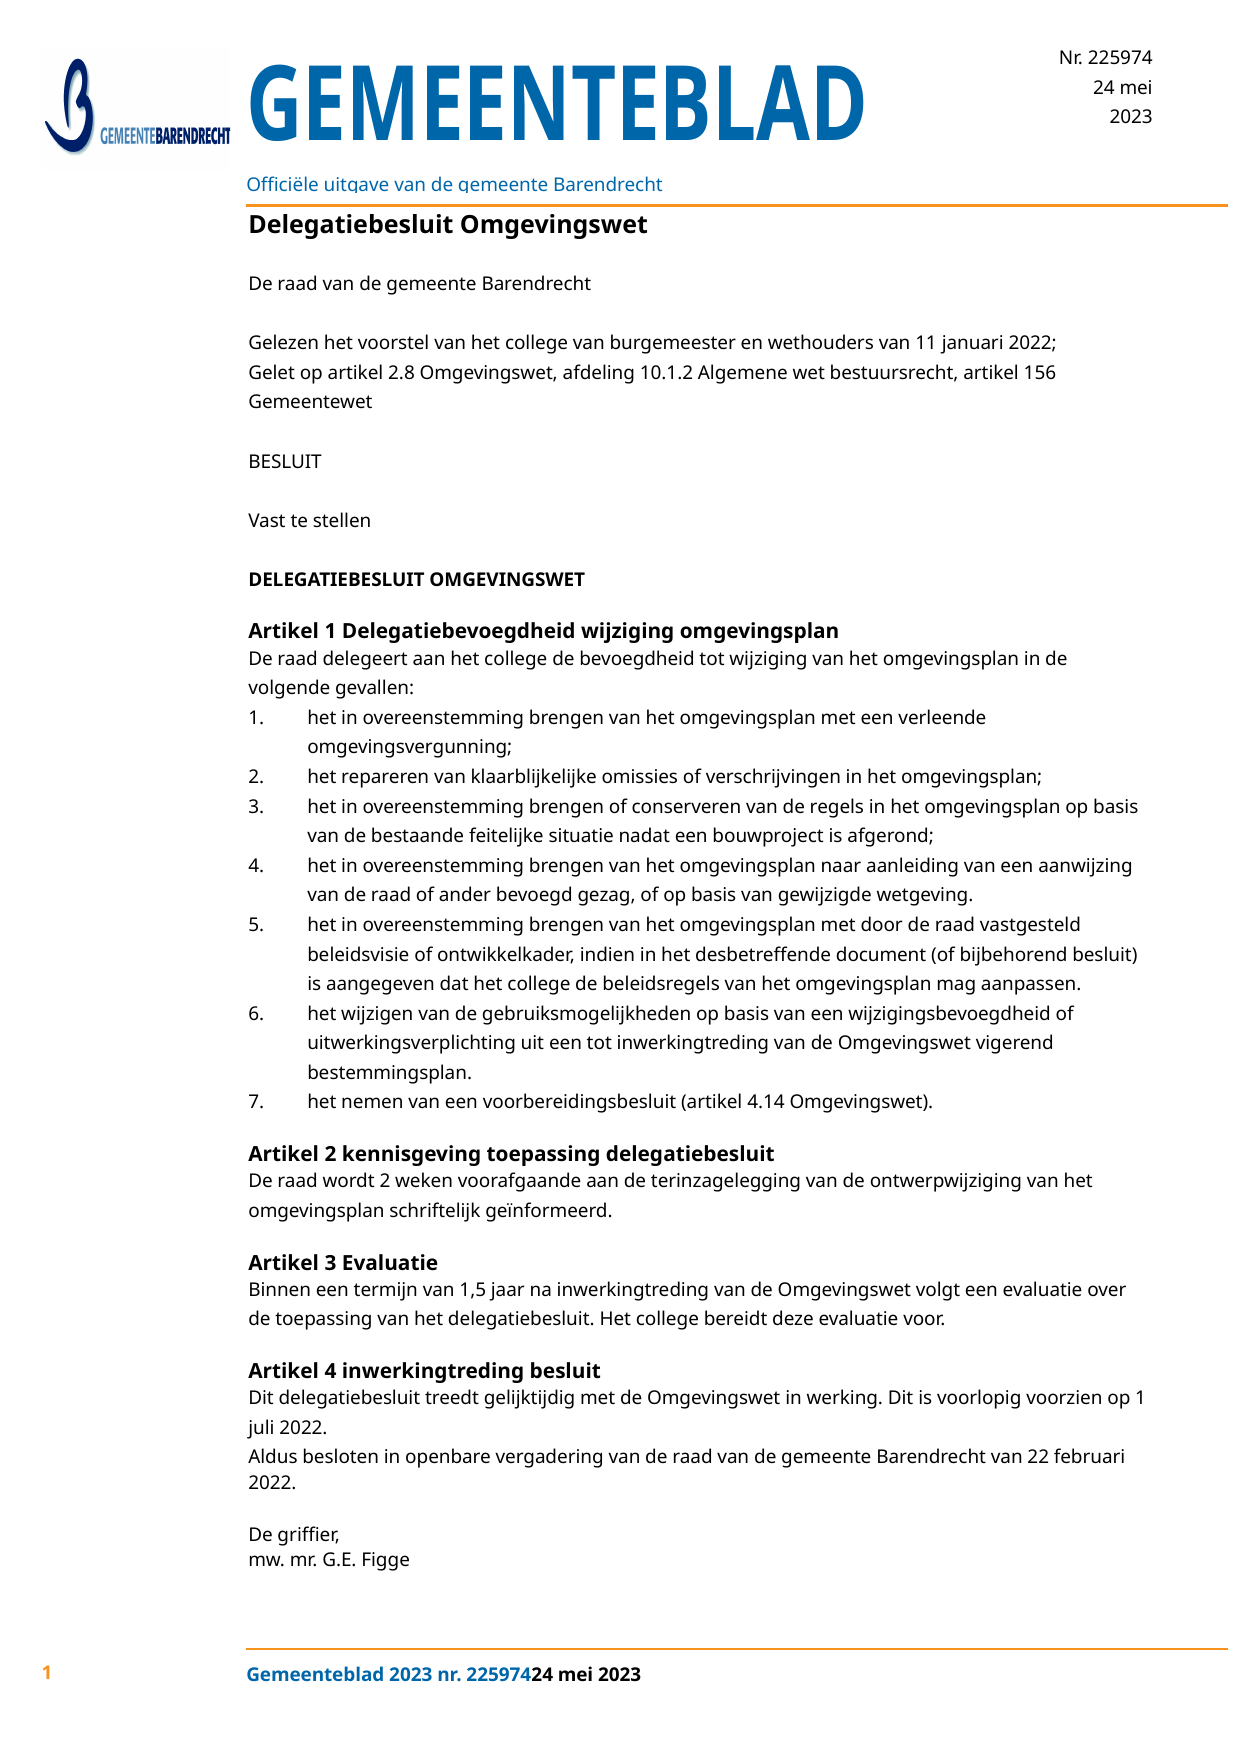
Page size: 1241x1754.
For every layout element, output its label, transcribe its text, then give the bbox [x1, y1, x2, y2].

text Artikel 3 Evaluatie [248, 1248, 1152, 1276]
text Vast te stellen [248, 507, 1152, 533]
list het in overeenstemming brengen van het omgevingsplan met een verleende omgevingsvergunning; [248, 704, 1152, 759]
text Gelet op artikel 2.8 Omgevingswet, afdeling 10.1.2 Algemene wet bestuursrecht, artikel 156 Gemeentewet [248, 359, 1152, 414]
text mw. mr. G.E. Figge [248, 1547, 1152, 1572]
list het in overeenstemming brengen van het omgevingsplan naar aanleiding van een aanwijzing van de raad of ander bevoegd gezag, of op basis van gewijzigde wetgeving. [248, 852, 1152, 907]
text Artikel 2 kennisgeving toepassing delegatiebesluit [248, 1139, 1152, 1168]
list het nemen van een voorbereidingsbesluit (artikel 4.14 Omgevingswet). [248, 1089, 1152, 1114]
text Binnen een termijn van 1,5 jaar na inwerkingtreding van de Omgevingswet volgt een evaluatie over de toepassing van het delegatiebesluit. Het college bereidt deze evaluatie voor. [248, 1276, 1152, 1331]
list het in overeenstemming brengen of conserveren van de regels in het omgevingsplan op basis van de bestaande feitelijke situatie nadat een bouwproject is afgerond; [248, 793, 1152, 848]
text Delegatiebesluit Omgevingswet [248, 207, 1152, 241]
text Artikel 4 inwerkingtreding besluit [248, 1356, 1152, 1384]
text De raad wordt 2 weken voorafgaande aan de terinzagelegging van de ontwerpwijziging van het omgevingsplan schriftelijk geïnformeerd. [248, 1168, 1152, 1223]
text Aldus besloten in openbare vergadering van de raad van de gemeente Barendrecht van 22 februari 2022. [248, 1444, 1152, 1495]
text BESLUIT [248, 448, 1152, 473]
text De raad van de gemeente Barendrecht [248, 270, 1152, 296]
picture [41, 47, 231, 172]
text Dit delegatiebesluit treedt gelijktijdig met de Omgevingswet in werking. Dit is voorlopig voorzien op 1 juli 2022. [248, 1384, 1152, 1440]
list het in overeenstemming brengen van het omgevingsplan met door de raad vastgesteld beleidsvisie of ontwikkelkader, indien in het desbetreffende document (of bijbehorend besluit) is aangegeven dat het college de beleidsregels van het omgevingsplan mag aanpassen. [248, 911, 1152, 996]
list het repareren van klaarblijkelijke omissies of verschrijvingen in het omgevingsplan; [248, 763, 1152, 789]
list het wijzigen van de gebruiksmogelijkheden op basis van een wijzigingsbevoegdheid of uitwerkingsverplichting uit een tot inwerkingtreding van de Omgevingswet vigerend bestemmingsplan. [248, 1000, 1152, 1085]
text Artikel 1 Delegatiebevoegdheid wijziging omgevingsplan [248, 617, 1152, 645]
text De griffier, [248, 1521, 1152, 1547]
text DELEGATIEBESLUIT OMGEVINGSWET [248, 566, 1152, 592]
text Gelezen het voorstel van het college van burgemeester en wethouders van 11 januari 2022; [248, 329, 1152, 355]
text De raad delegeert aan het college de bevoegdheid tot wijziging van het omgevingsplan in de volgende gevallen: [248, 645, 1152, 700]
